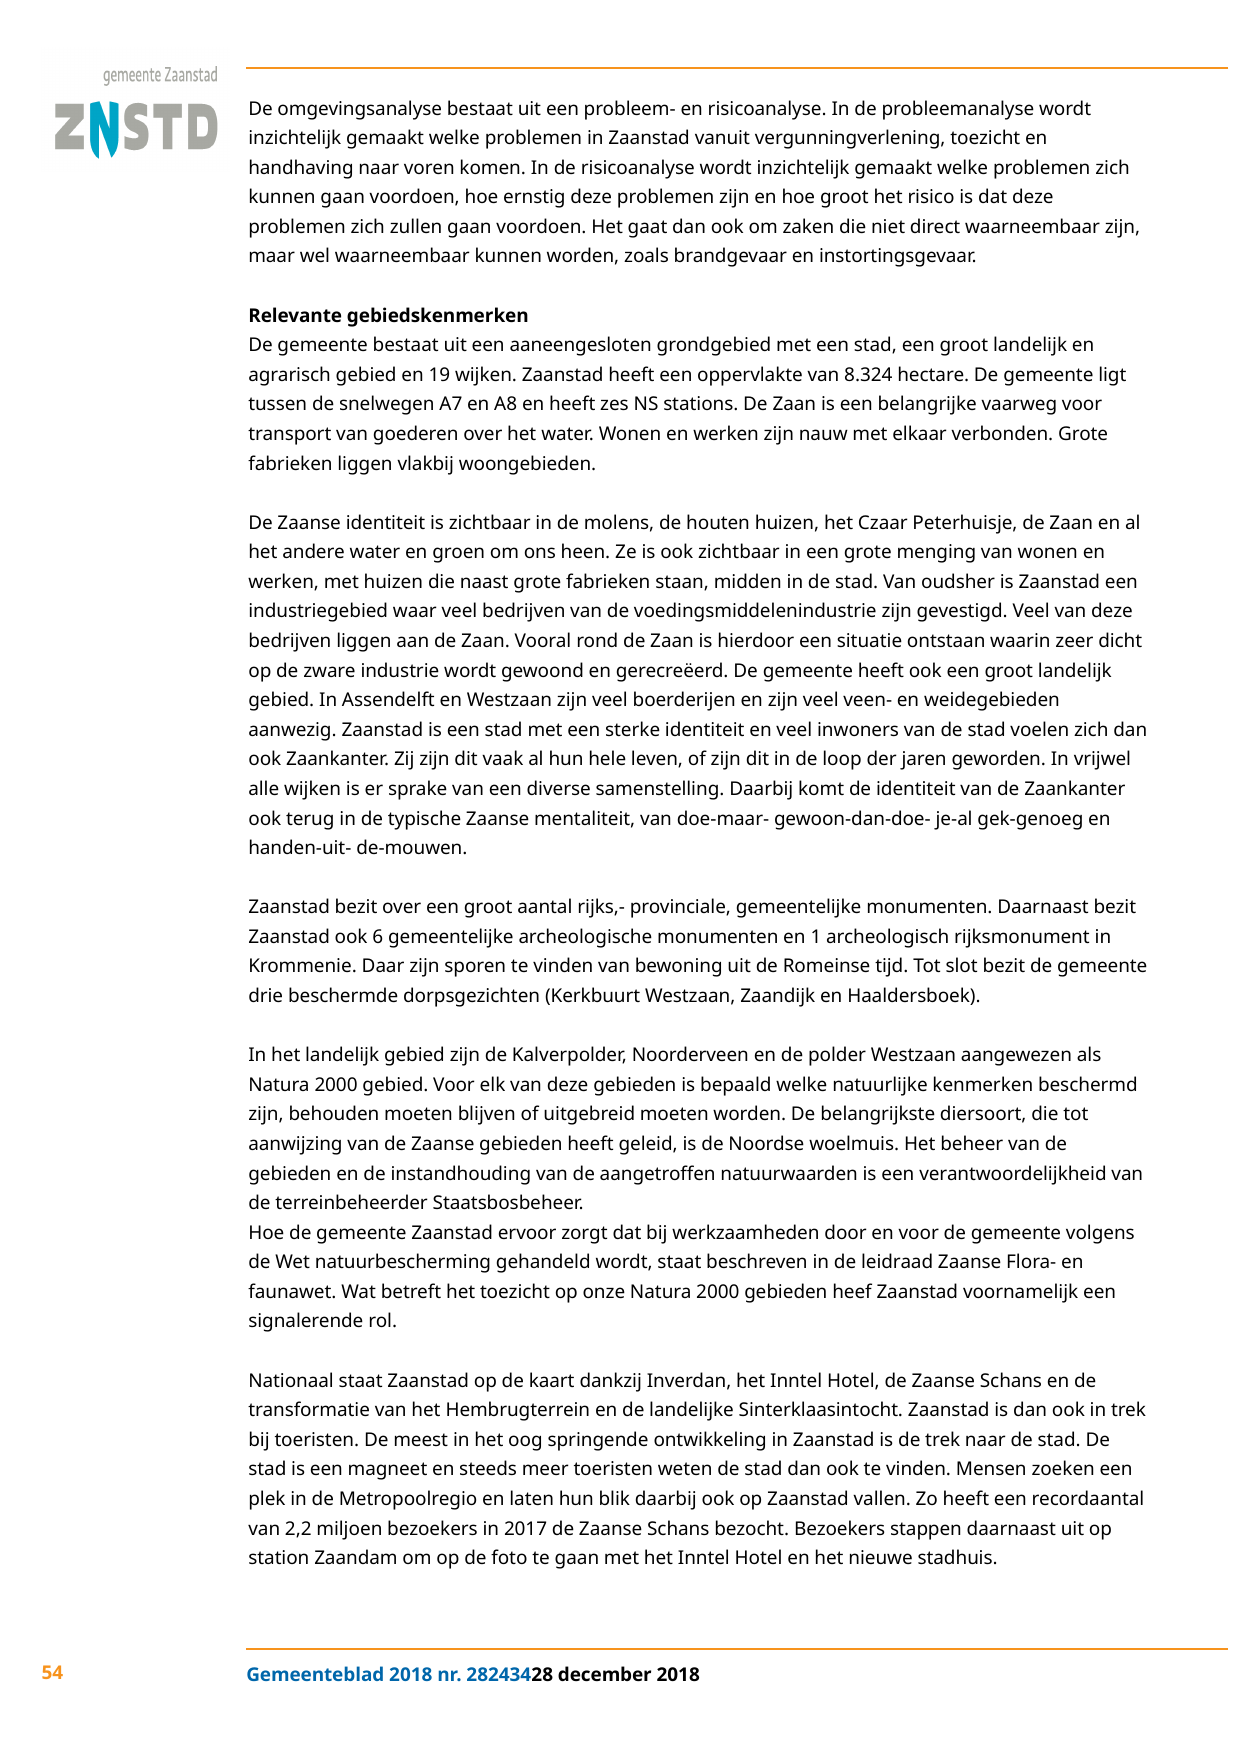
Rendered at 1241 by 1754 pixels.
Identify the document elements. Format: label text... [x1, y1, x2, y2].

text Relevante gebiedskenmerken [248, 302, 1152, 328]
text De gemeente bestaat uit een aaneengesloten grondgebied met een stad, een groot landelijk en agrarisch gebied en 19 wijken. Zaanstad heeft een oppervlakte van 8.324 hectare. De gemeente ligt tussen de snelwegen A7 en A8 en heeft zes NS stations. De Zaan is een belangrijke vaarweg voor transport van goederen over het water. Wonen en werken zijn nauw met elkaar verbonden. Grote fabrieken liggen vlakbij woongebieden. [248, 331, 1152, 476]
text Nationaal staat Zaanstad op de kaart dankzij Inverdan, het Inntel Hotel, de Zaanse Schans en de transformatie van het Hembrugterrein en de landelijke Sinterklaasintocht. Zaanstad is dan ook in trek bij toeristen. De meest in het oog springende ontwikkeling in Zaanstad is de trek naar de stad. De stad is een magneet en steeds meer toeristen weten de stad dan ook te vinden. Mensen zoeken een plek in de Metropoolregio en laten hun blik daarbij ook op Zaanstad vallen. Zo heeft een recordaantal van 2,2 miljoen bezoekers in 2017 de Zaanse Schans bezocht. Bezoekers stappen daarnaast uit op station Zaandam om op de foto te gaan met het Inntel Hotel en het nieuwe stadhuis. [248, 1367, 1152, 1570]
picture [41, 47, 231, 172]
text De omgevingsanalyse bestaat uit een probleem- en risicoanalyse. In de probleemanalyse wordt inzichtelijk gemaakt welke problemen in Zaanstad vanuit vergunningverlening, toezicht en handhaving naar voren komen. In de risicoanalyse wordt inzichtelijk gemaakt welke problemen zich kunnen gaan voordoen, hoe ernstig deze problemen zijn en hoe groot het risico is dat deze problemen zich zullen gaan voordoen. Het gaat dan ook om zaken die niet direct waarneembaar zijn, maar wel waarneembaar kunnen worden, zoals brandgevaar en instortingsgevaar. [248, 95, 1152, 268]
text Hoe de gemeente Zaanstad ervoor zorgt dat bij werkzaamheden door en voor de gemeente volgens de Wet natuurbescherming gehandeld wordt, staat beschreven in de leidraad Zaanse Flora- en faunawet. Wat betreft het toezicht op onze Natura 2000 gebieden heef Zaanstad voornamelijk een signalerende rol. [248, 1219, 1152, 1333]
text De Zaanse identiteit is zichtbaar in de molens, de houten huizen, het Czaar Peterhuisje, de Zaan en al het andere water en groen om ons heen. Ze is ook zichtbaar in een grote menging van wonen en werken, met huizen die naast grote fabrieken staan, midden in de stad. Van oudsher is Zaanstad een industriegebied waar veel bedrijven van de voedingsmiddelenindustrie zijn gevestigd. Veel van deze bedrijven liggen aan de Zaan. Vooral rond de Zaan is hierdoor een situatie ontstaan waarin zeer dicht op de zware industrie wordt gewoond en gerecreëerd. De gemeente heeft ook een groot landelijk gebied. In Assendelft en Westzaan zijn veel boerderijen en zijn veel veen- en weidegebieden aanwezig. Zaanstad is een stad met een sterke identiteit en veel inwoners van de stad voelen zich dan ook Zaankanter. Zij zijn dit vaak al hun hele leven, of zijn dit in de loop der jaren geworden. In vrijwel alle wijken is er sprake van een diverse samenstelling. Daarbij komt de identiteit van de Zaankanter ook terug in de typische Zaanse mentaliteit, van doe-maar- gewoon-dan-doe- je-al gek-genoeg en handen-uit- de-mouwen. [248, 509, 1152, 860]
text In het landelijk gebied zijn de Kalverpolder, Noorderveen en de polder Westzaan aangewezen als Natura 2000 gebied. Voor elk van deze gebieden is bepaald welke natuurlijke kenmerken beschermd zijn, behouden moeten blijven of uitgebreid moeten worden. De belangrijkste diersoort, die tot aanwijzing van de Zaanse gebieden heeft geleid, is de Noordse woelmuis. Het beheer van de gebieden en de instandhouding van de aangetroffen natuurwaarden is een verantwoordelijkheid van de terreinbeheerder Staatsbosbeheer. [248, 1041, 1152, 1215]
text Zaanstad bezit over een groot aantal rijks,- provinciale, gemeentelijke monumenten. Daarnaast bezit Zaanstad ook 6 gemeentelijke archeologische monumenten en 1 archeologisch rijksmonument in Krommenie. Daar zijn sporen te vinden van bewoning uit de Romeinse tijd. Tot slot bezit de gemeente drie beschermde dorpsgezichten (Kerkbuurt Westzaan, Zaandijk en Haaldersboek). [248, 893, 1152, 1008]
